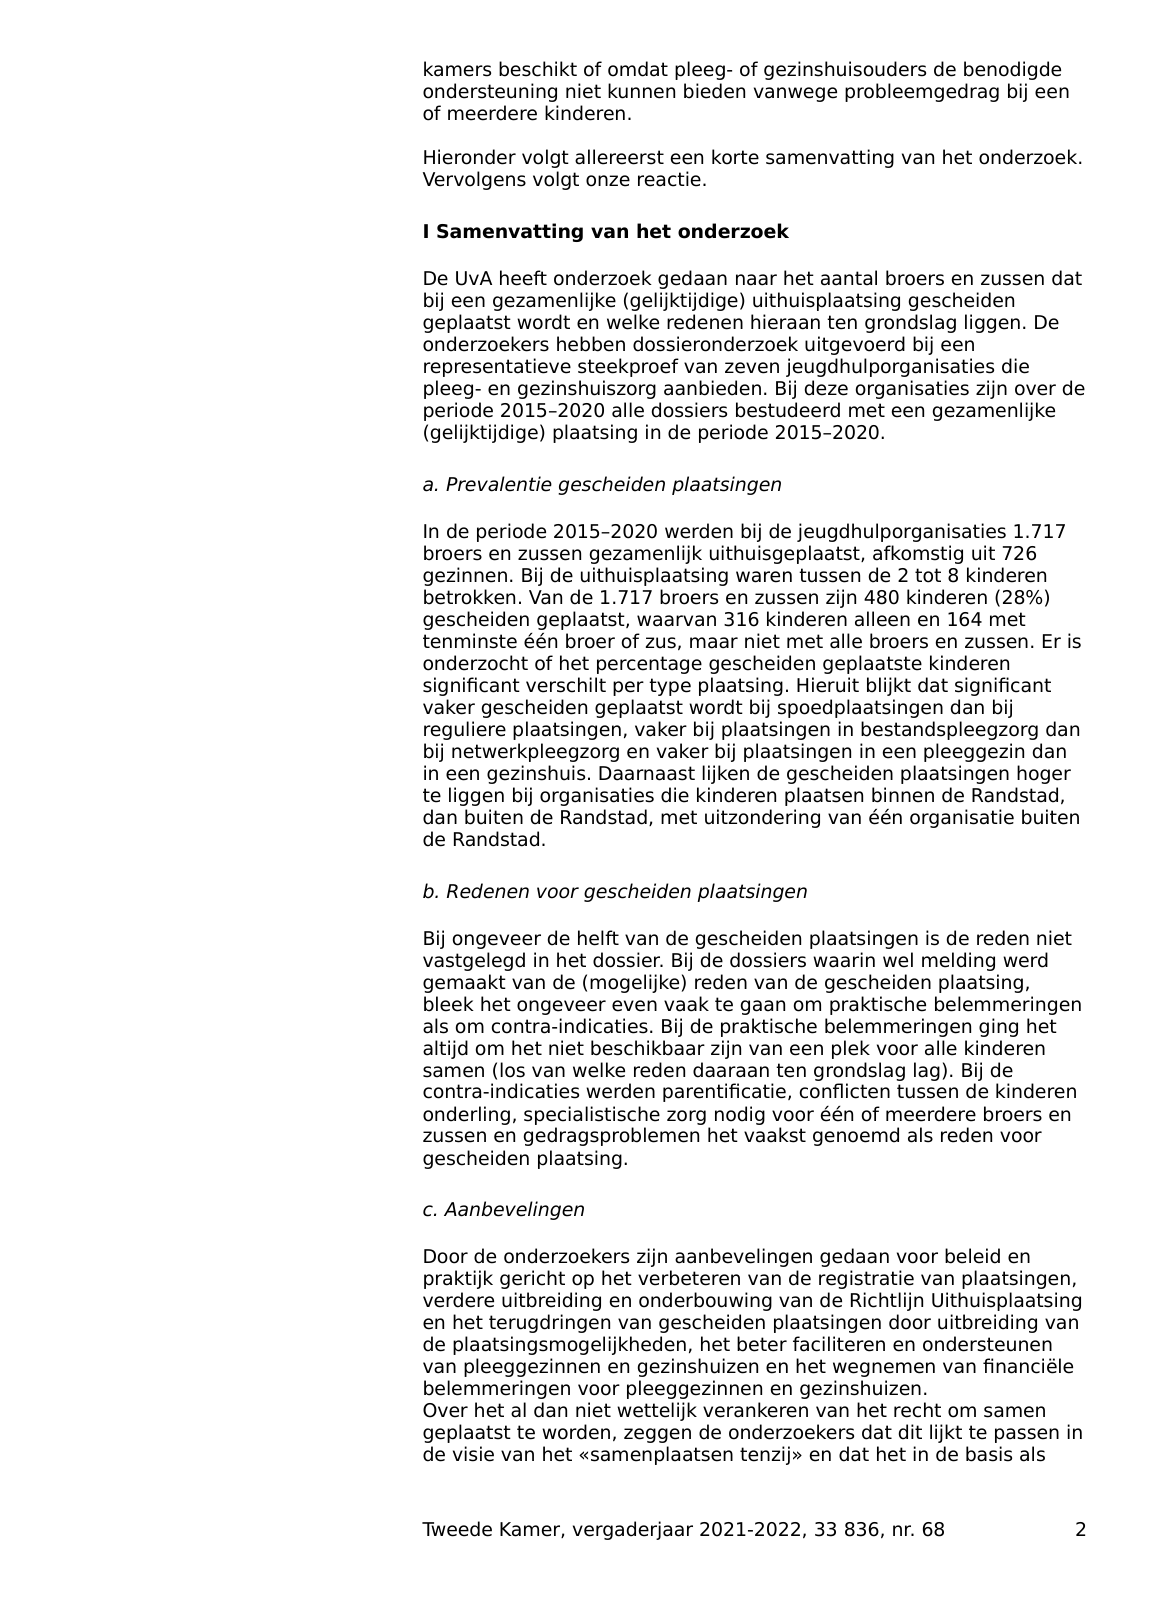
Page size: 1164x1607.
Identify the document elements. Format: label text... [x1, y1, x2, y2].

text Door de onderzoekers zijn aanbevelingen gedaan voor beleid en praktijk gericht op het verbeteren van de registratie van plaatsingen, verdere uitbreiding en onderbouwing van de Richtlijn Uithuisplaatsing en het terugdringen van gescheiden plaatsingen door uitbreiding van de plaatsingsmogelijkheden, het beter faciliteren en ondersteunen van pleeggezinnen en gezinshuizen en het wegnemen van financiële belemmeringen voor pleeggezinnen en gezinshuizen. [422, 1246, 1087, 1400]
text Over het al dan niet wettelijk verankeren van het recht om samen geplaatst te worden, zeggen de onderzoekers dat dit lijkt te passen in de visie van het «samenplaatsen tenzij» en dat het in de basis als [422, 1400, 1087, 1466]
subtitle c. Aanbevelingen [422, 1199, 1087, 1221]
text In de periode 2015–2020 werden bij de jeugdhulporganisaties 1.717 broers en zussen gezamenlijk uithuisgeplaatst, afkomstig uit 726 gezinnen. Bij de uithuisplaatsing waren tussen de 2 tot 8 kinderen betrokken. Van de 1.717 broers en zussen zijn 480 kinderen (28%) gescheiden geplaatst, waarvan 316 kinderen alleen en 164 met tenminste één broer of zus, maar niet met alle broers en zussen. Er is onderzocht of het percentage gescheiden geplaatste kinderen significant verschilt per type plaatsing. Hieruit blijkt dat significant vaker gescheiden geplaatst wordt bij spoedplaatsingen dan bij reguliere plaatsingen, vaker bij plaatsingen in bestandspleegzorg dan bij netwerkpleegzorg en vaker bij plaatsingen in een pleeggezin dan in een gezinshuis. Daarnaast lijken de gescheiden plaatsingen hoger te liggen bij organisaties die kinderen plaatsen binnen de Randstad, dan buiten de Randstad, met uitzondering van één organisatie buiten de Randstad. [422, 521, 1087, 851]
text Hieronder volgt allereerst een korte samenvatting van het onderzoek. Vervolgens volgt onze reactie. [422, 147, 1087, 191]
text Bij ongeveer de helft van de gescheiden plaatsingen is de reden niet vastgelegd in het dossier. Bij de dossiers waarin wel melding werd gemaakt van de (mogelijke) reden van de gescheiden plaatsing, bleek het ongeveer even vaak te gaan om praktische belemmeringen als om contra-indicaties. Bij de praktische belemmeringen ging het altijd om het niet beschikbaar zijn van een plek voor alle kinderen samen (los van welke reden daaraan ten grondslag lag). Bij de contra-indicaties werden parentificatie, conflicten tussen de kinderen onderling, specialistische zorg nodig voor één of meerdere broers en zussen en gedragsproblemen het vaakst genoemd als reden voor gescheiden plaatsing. [422, 928, 1087, 1169]
text kamers beschikt of omdat pleeg- of gezinshuisouders de benodigde ondersteuning niet kunnen bieden vanwege probleemgedrag bij een of meerdere kinderen. [422, 59, 1087, 125]
text De UvA heeft onderzoek gedaan naar het aantal broers en zussen dat bij een gezamenlijke (gelijktijdige) uithuisplaatsing gescheiden geplaatst wordt en welke redenen hieraan ten grondslag liggen. De onderzoekers hebben dossieronderzoek uitgevoerd bij een representatieve steekproef van zeven jeugdhulporganisaties die pleeg- en gezinshuiszorg aanbieden. Bij deze organisaties zijn over de periode 2015–2020 alle dossiers bestudeerd met een gezamenlijke (gelijktijdige) plaatsing in de periode 2015–2020. [422, 268, 1087, 444]
subtitle a. Prevalentie gescheiden plaatsingen [422, 474, 1087, 496]
subtitle b. Redenen voor gescheiden plaatsingen [422, 881, 1087, 903]
subtitle I Samenvatting van het onderzoek [422, 221, 1087, 243]
